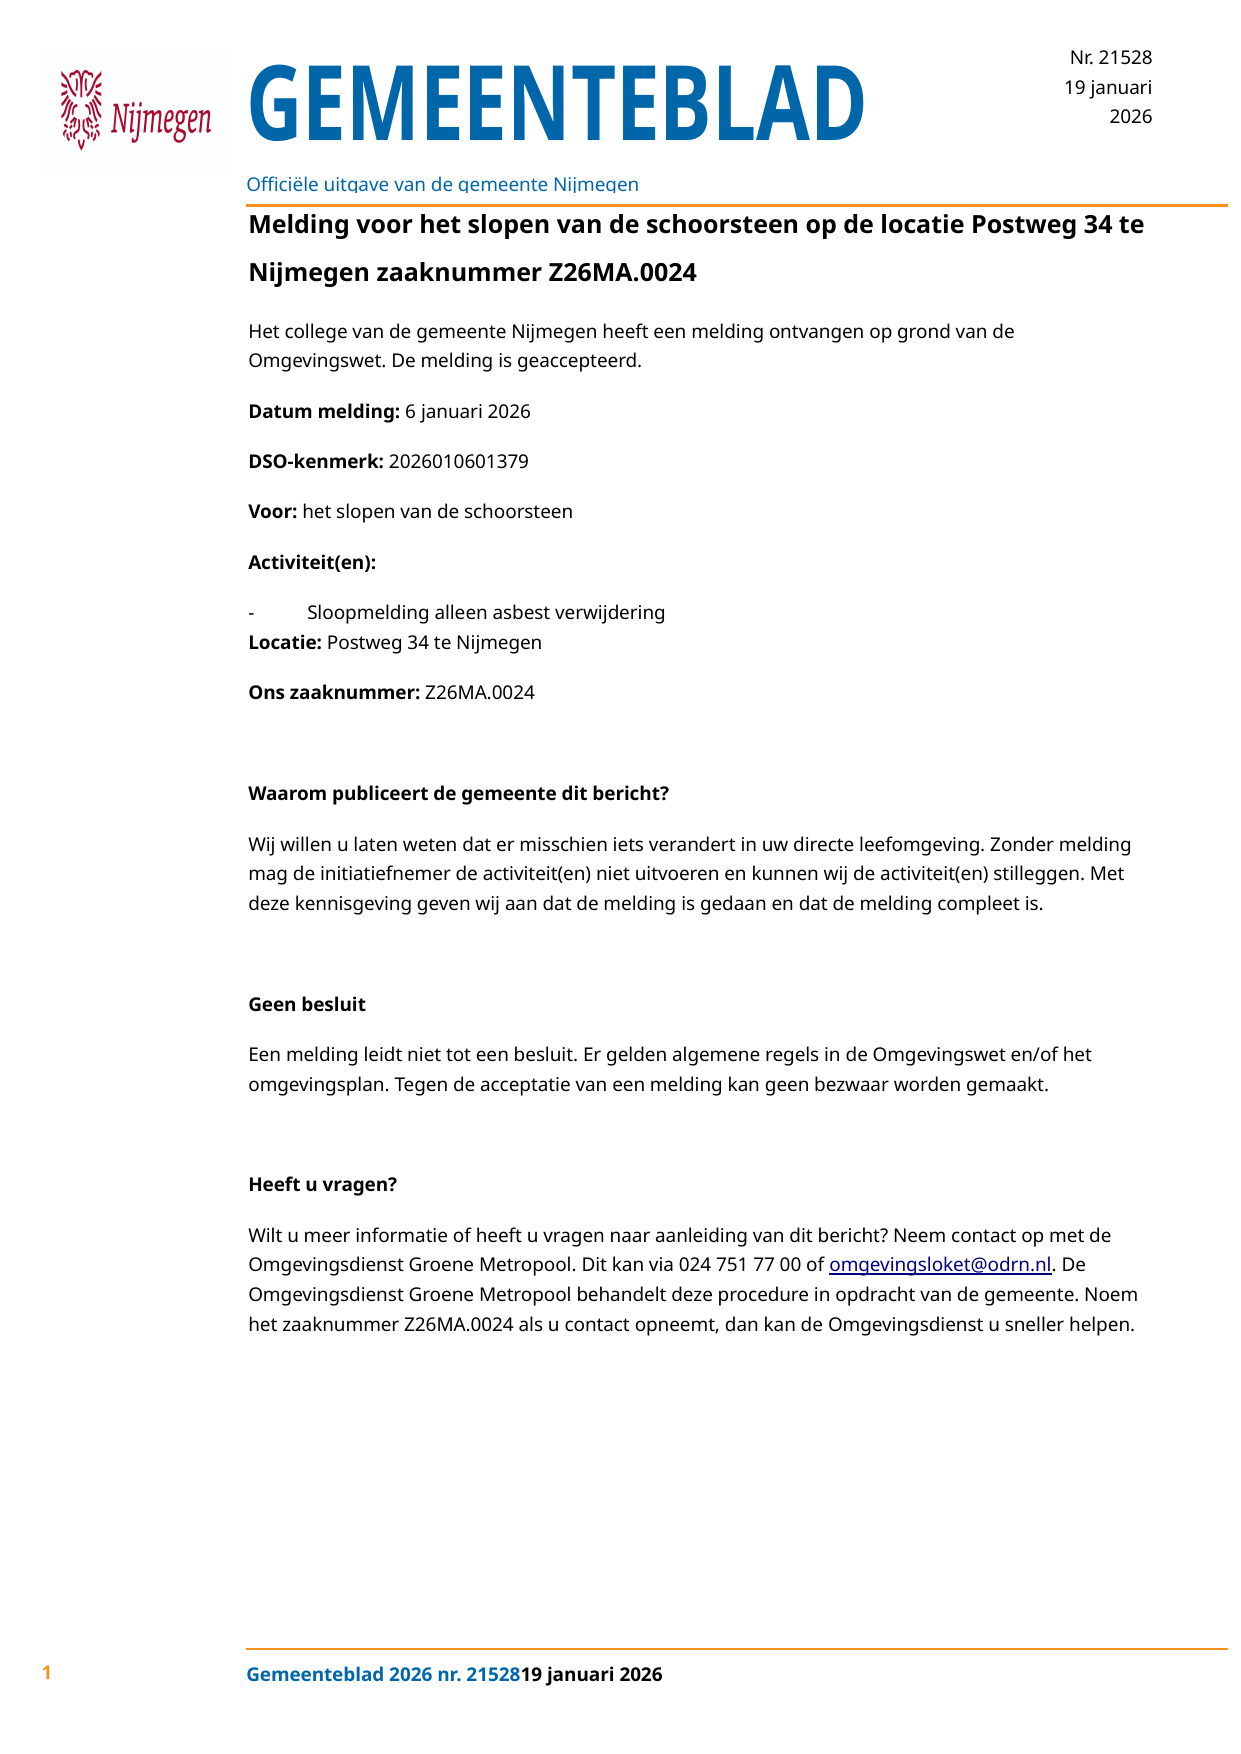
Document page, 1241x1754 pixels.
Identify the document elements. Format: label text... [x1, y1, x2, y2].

text Wij willen u laten weten dat er misschien iets verandert in uw directe leefomgeving. Zonder melding mag de initiatiefnemer de activiteit(en) niet uitvoeren en kunnen wij de activiteit(en) stilleggen. Met deze kennisgeving geven wij aan dat de melding is gedaan en dat de melding compleet is. [248, 831, 1152, 916]
text Datum melding: 6 januari 2026 [248, 398, 1152, 424]
picture [41, 47, 231, 172]
text Heeft u vragen? [248, 1172, 1152, 1197]
text Voor: het slopen van de schoorsteen [248, 499, 1152, 524]
text Ons zaaknummer: Z26MA.0024 [248, 679, 1152, 705]
text Activiteit(en): [248, 549, 1152, 575]
text Locatie: Postweg 34 te Nijmegen [248, 629, 1152, 655]
list Sloopmelding alleen asbest verwijdering [248, 599, 1152, 625]
text Melding voor het slopen van de schoorsteen op de locatie Postweg 34 te Nijmegen zaaknummer Z26MA.0024 [248, 207, 1152, 288]
text DSO-kenmerk: 2026010601379 [248, 448, 1152, 474]
text Het college van de gemeente Nijmegen heeft een melding ontvangen op grond van de Omgevingswet. De melding is geaccepteerd. [248, 318, 1152, 373]
text Waarom publiceert de gemeente dit bericht? [248, 780, 1152, 806]
text Een melding leidt niet tot een besluit. Er gelden algemene regels in de Omgevingswet en/of het omgevingsplan. Tegen de acceptatie van een melding kan geen bezwaar worden gemaakt. [248, 1041, 1152, 1097]
text Geen besluit [248, 991, 1152, 1017]
text Wilt u meer informatie of heeft u vragen naar aanleiding van dit bericht? Neem contact op met de Omgevingsdienst Groene Metropool. Dit kan via 024 751 77 00 of omgevingsloket@odrn.nl. De Omgevingsdienst Groene Metropool behandelt deze procedure in opdracht van de gemeente. Noem het zaaknummer Z26MA.0024 als u contact opneemt, dan kan de Omgevingsdienst u sneller helpen. [248, 1222, 1152, 1337]
